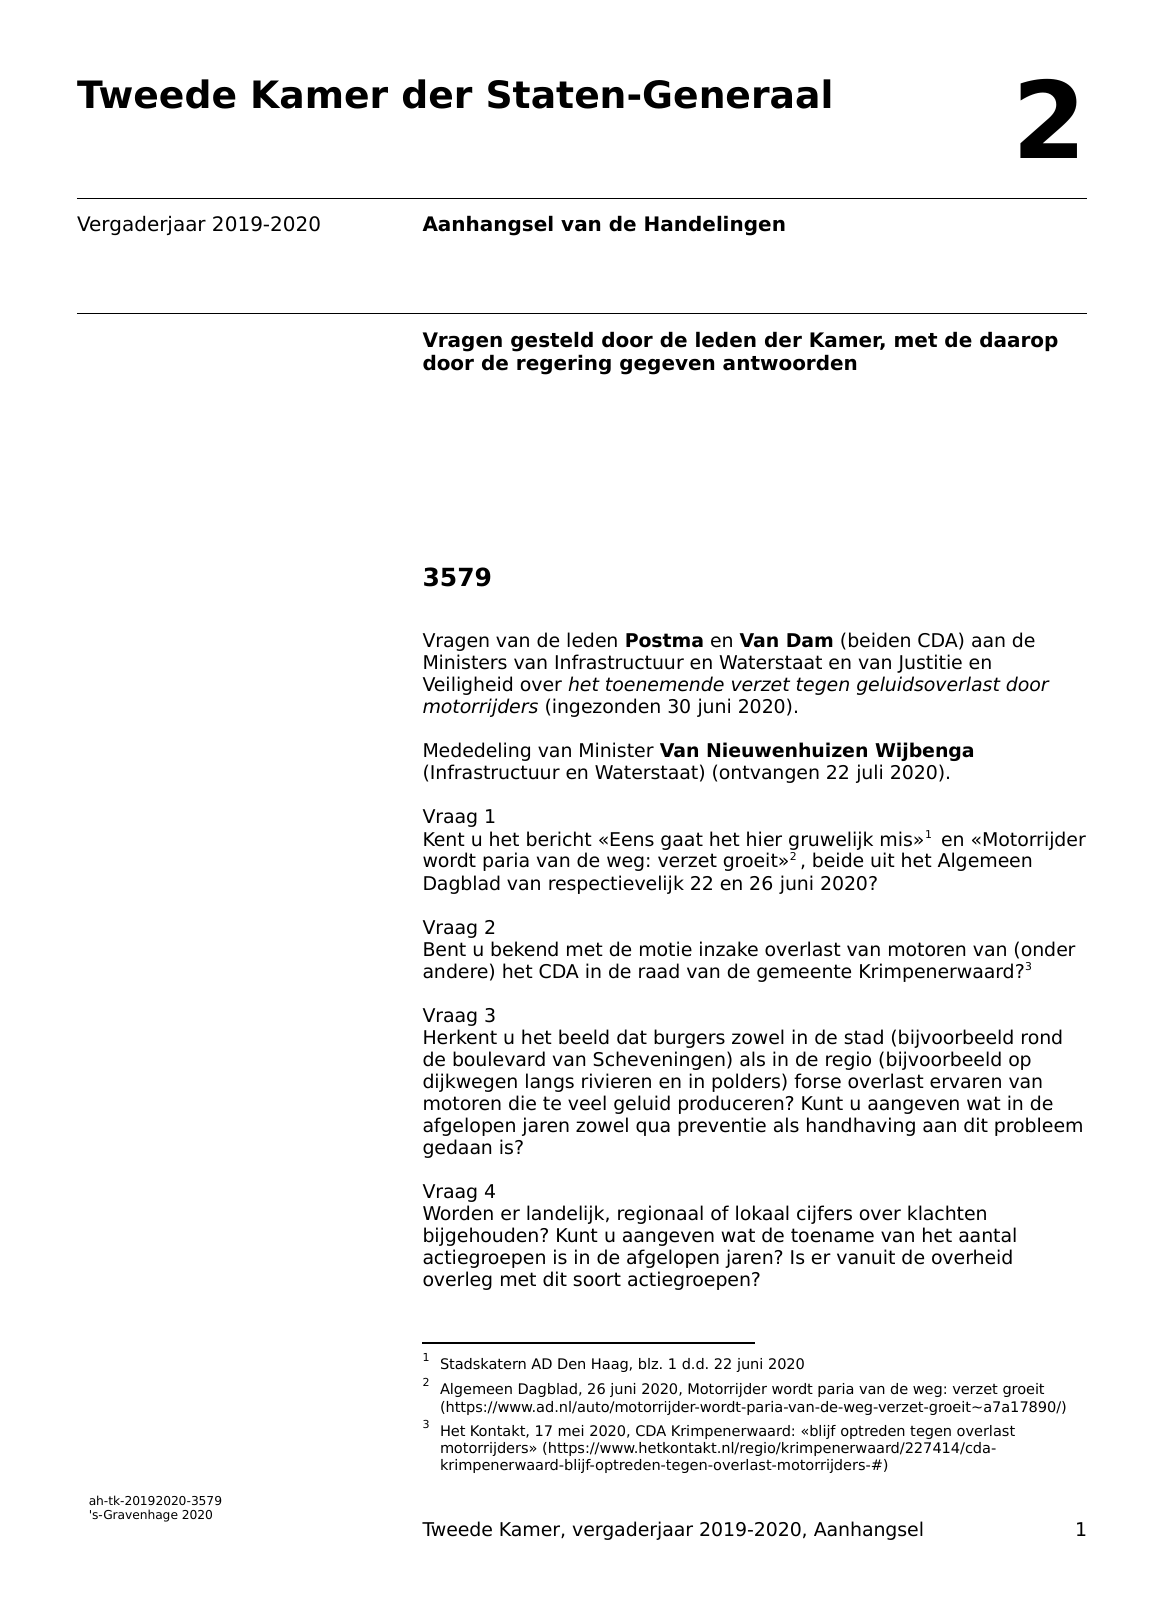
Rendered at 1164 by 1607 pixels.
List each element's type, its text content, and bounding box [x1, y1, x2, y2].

text Vraag 2 [422, 917, 1087, 938]
text Vraag 4 [422, 1181, 1087, 1203]
text Bent u bekend met de motie inzake overlast van motoren van (onder andere) het CDA in de raad van de gemeente Krimpenerwaard? [422, 938, 1087, 982]
table_header Tweede Kamer der Staten-Generaal [77, 59, 886, 198]
table_cell [77, 314, 422, 375]
text Stadskatern AD Den Haag, blz. 1 d.d. 22 juni 2020 [422, 1352, 1087, 1374]
text ah-tk-20192020-3579 [88, 1494, 323, 1508]
text Kent u het bericht «Eens gaat het hier gruwelijk mis» en «Motorrijder wordt paria van de weg: verzet groeit», beide uit het Algemeen Dagblad van respectievelijk 22 en 26 juni 2020? [422, 828, 1087, 894]
text 's-Gravenhage 2020 [88, 1508, 323, 1522]
text 3579 [422, 563, 1087, 592]
text Vragen van de leden Postma en Van Dam (beiden CDA) aan de Ministers van Infrastructuur en Waterstaat en van Justitie en Veiligheid over het toenemende verzet tegen geluidsoverlast door motorrijders (ingezonden 30 juni 2020). [422, 630, 1087, 718]
text Vraag 1 [422, 806, 1087, 828]
text Mededeling van Minister Van Nieuwenhuizen Wijbenga (Infrastructuur en Waterstaat) (ontvangen 22 juli 2020). [422, 740, 1087, 784]
table_cell Vragen gesteld door de leden der Kamer, met de daarop door de regering gegeven antwoorden [422, 314, 1087, 375]
text Het Kontakt, 17 mei 2020, CDA Krimpenerwaard: «blijf optreden tegen overlast motorrijders» (https://www.hetkontakt.nl/regio/krimpenerwaard/227414/cda-krimpenerwaard-blijf-optreden-tegen-overlast-motorrijders-#) [422, 1418, 1087, 1474]
text Algemeen Dagblad, 26 juni 2020, Motorrijder wordt paria van de weg: verzet groeit (https://www.ad.nl/auto/motorrijder-wordt-paria-van-de-weg-verzet-groeit~a7a17890/) [422, 1377, 1087, 1416]
text Vraag 3 [422, 1005, 1087, 1027]
text Worden er landelijk, regionaal of lokaal cijfers over klachten bijgehouden? Kunt u aangeven wat de toename van het aantal actiegroepen is in de afgelopen jaren? Is er vanuit de overheid overleg met dit soort actiegroepen? [422, 1203, 1087, 1291]
table_header 2 [886, 59, 1087, 198]
text Herkent u het beeld dat burgers zowel in de stad (bijvoorbeeld rond de boulevard van Scheveningen) als in de regio (bijvoorbeeld op dijkwegen langs rivieren en in polders) forse overlast ervaren van motoren die te veel geluid produceren? Kunt u aangeven wat in de afgelopen jaren zowel qua preventie als handhaving aan dit probleem gedaan is? [422, 1027, 1087, 1158]
table_cell Vergaderjaar 2019-2020 [77, 199, 422, 313]
table_cell Aanhangsel van de Handelingen [422, 199, 1087, 313]
